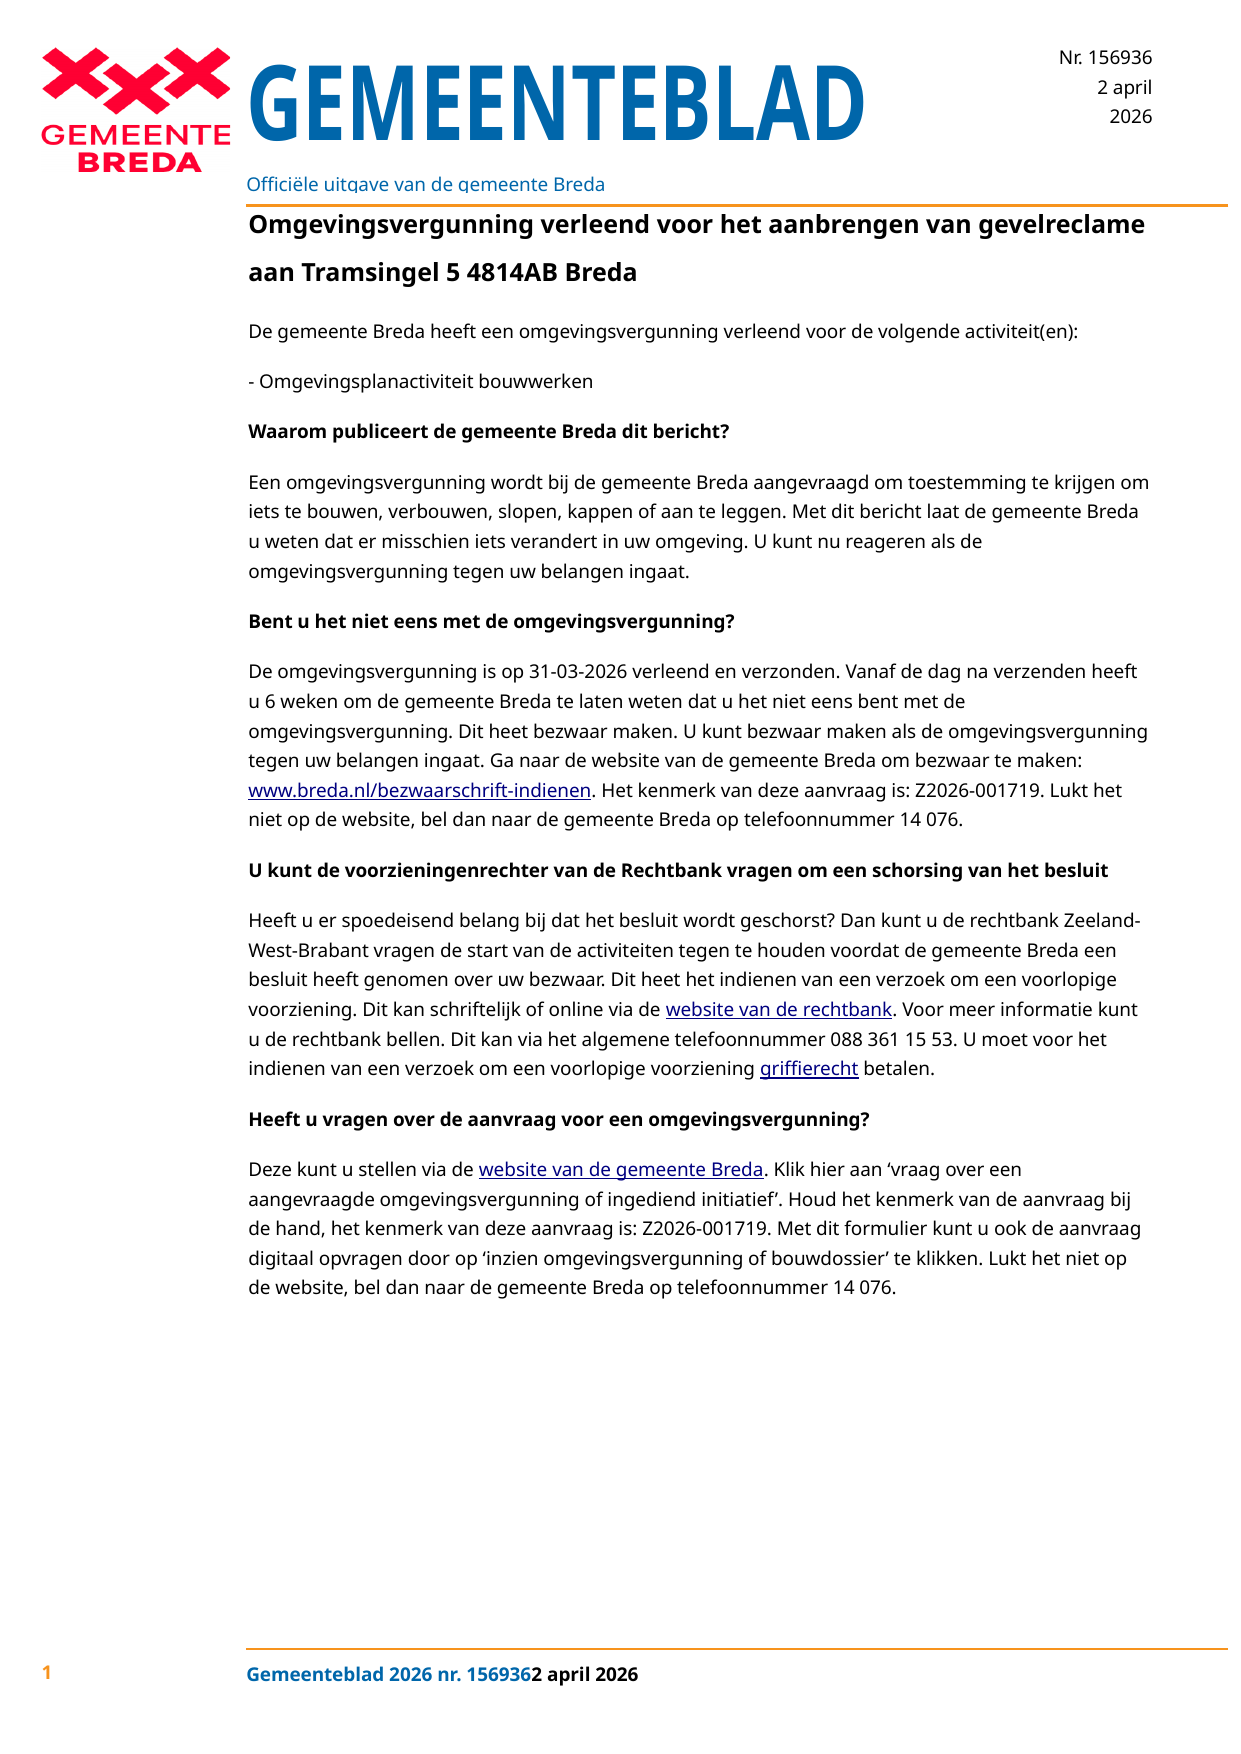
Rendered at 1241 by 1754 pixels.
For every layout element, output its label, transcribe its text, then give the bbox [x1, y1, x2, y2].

text Bent u het niet eens met de omgevingsvergunning? [248, 608, 1152, 634]
text Een omgevingsvergunning wordt bij de gemeente Breda aangevraagd om toestemming te krijgen om iets te bouwen, verbouwen, slopen, kappen of aan te leggen. Met dit bericht laat de gemeente Breda u weten dat er misschien iets verandert in uw omgeving. U kunt nu reageren als de omgevingsvergunning tegen uw belangen ingaat. [248, 469, 1152, 584]
text - Omgevingsplanactiviteit bouwwerken [248, 368, 1152, 394]
text Heeft u er spoedeisend belang bij dat het besluit wordt geschorst? Dan kunt u de rechtbank Zeeland-West-Brabant vragen de start van de activiteiten tegen te houden voordat de gemeente Breda een besluit heeft genomen over uw bezwaar. Dit heet het indienen van een verzoek om een voorlopige voorziening. Dit kan schriftelijk of online via de website van de rechtbank. Voor meer informatie kunt u de rechtbank bellen. Dit kan via het algemene telefoonnummer 088 361 15 53. U moet voor het indienen van een verzoek om een voorlopige voorziening griffierecht betalen. [248, 907, 1152, 1081]
text Deze kunt u stellen via de website van de gemeente Breda. Klik hier aan ‘vraag over een aangevraagde omgevingsvergunning of ingediend initiatief’. Houd het kenmerk van de aanvraag bij de hand, het kenmerk van deze aanvraag is: Z2026-001719. Met dit formulier kunt u ook de aanvraag digitaal opvragen door op ‘inzien omgevingsvergunning of bouwdossier’ te klikken. Lukt het niet op de website, bel dan naar de gemeente Breda op telefoonnummer 14 076. [248, 1156, 1152, 1300]
text De gemeente Breda heeft een omgevingsvergunning verleend voor de volgende activiteit(en): [248, 318, 1152, 344]
text Waarom publiceert de gemeente Breda dit bericht? [248, 419, 1152, 444]
text De omgevingsvergunning is op 31-03-2026 verleend en verzonden. Vanaf de dag na verzenden heeft u 6 weken om de gemeente Breda te laten weten dat u het niet eens bent met de omgevingsvergunning. Dit heet bezwaar maken. U kunt bezwaar maken als de omgevingsvergunning tegen uw belangen ingaat. Ga naar de website van de gemeente Breda om bezwaar te maken: www.breda.nl/bezwaarschrift-indienen. Het kenmerk van deze aanvraag is: Z2026-001719. Lukt het niet op de website, bel dan naar de gemeente Breda op telefoonnummer 14 076. [248, 659, 1152, 832]
text U kunt de voorzieningenrechter van de Rechtbank vragen om een schorsing van het besluit [248, 857, 1152, 883]
picture [41, 47, 231, 172]
text Heeft u vragen over de aanvraag voor een omgevingsvergunning? [248, 1106, 1152, 1132]
text Omgevingsvergunning verleend voor het aanbrengen van gevelreclame aan Tramsingel 5 4814AB Breda [248, 207, 1152, 288]
